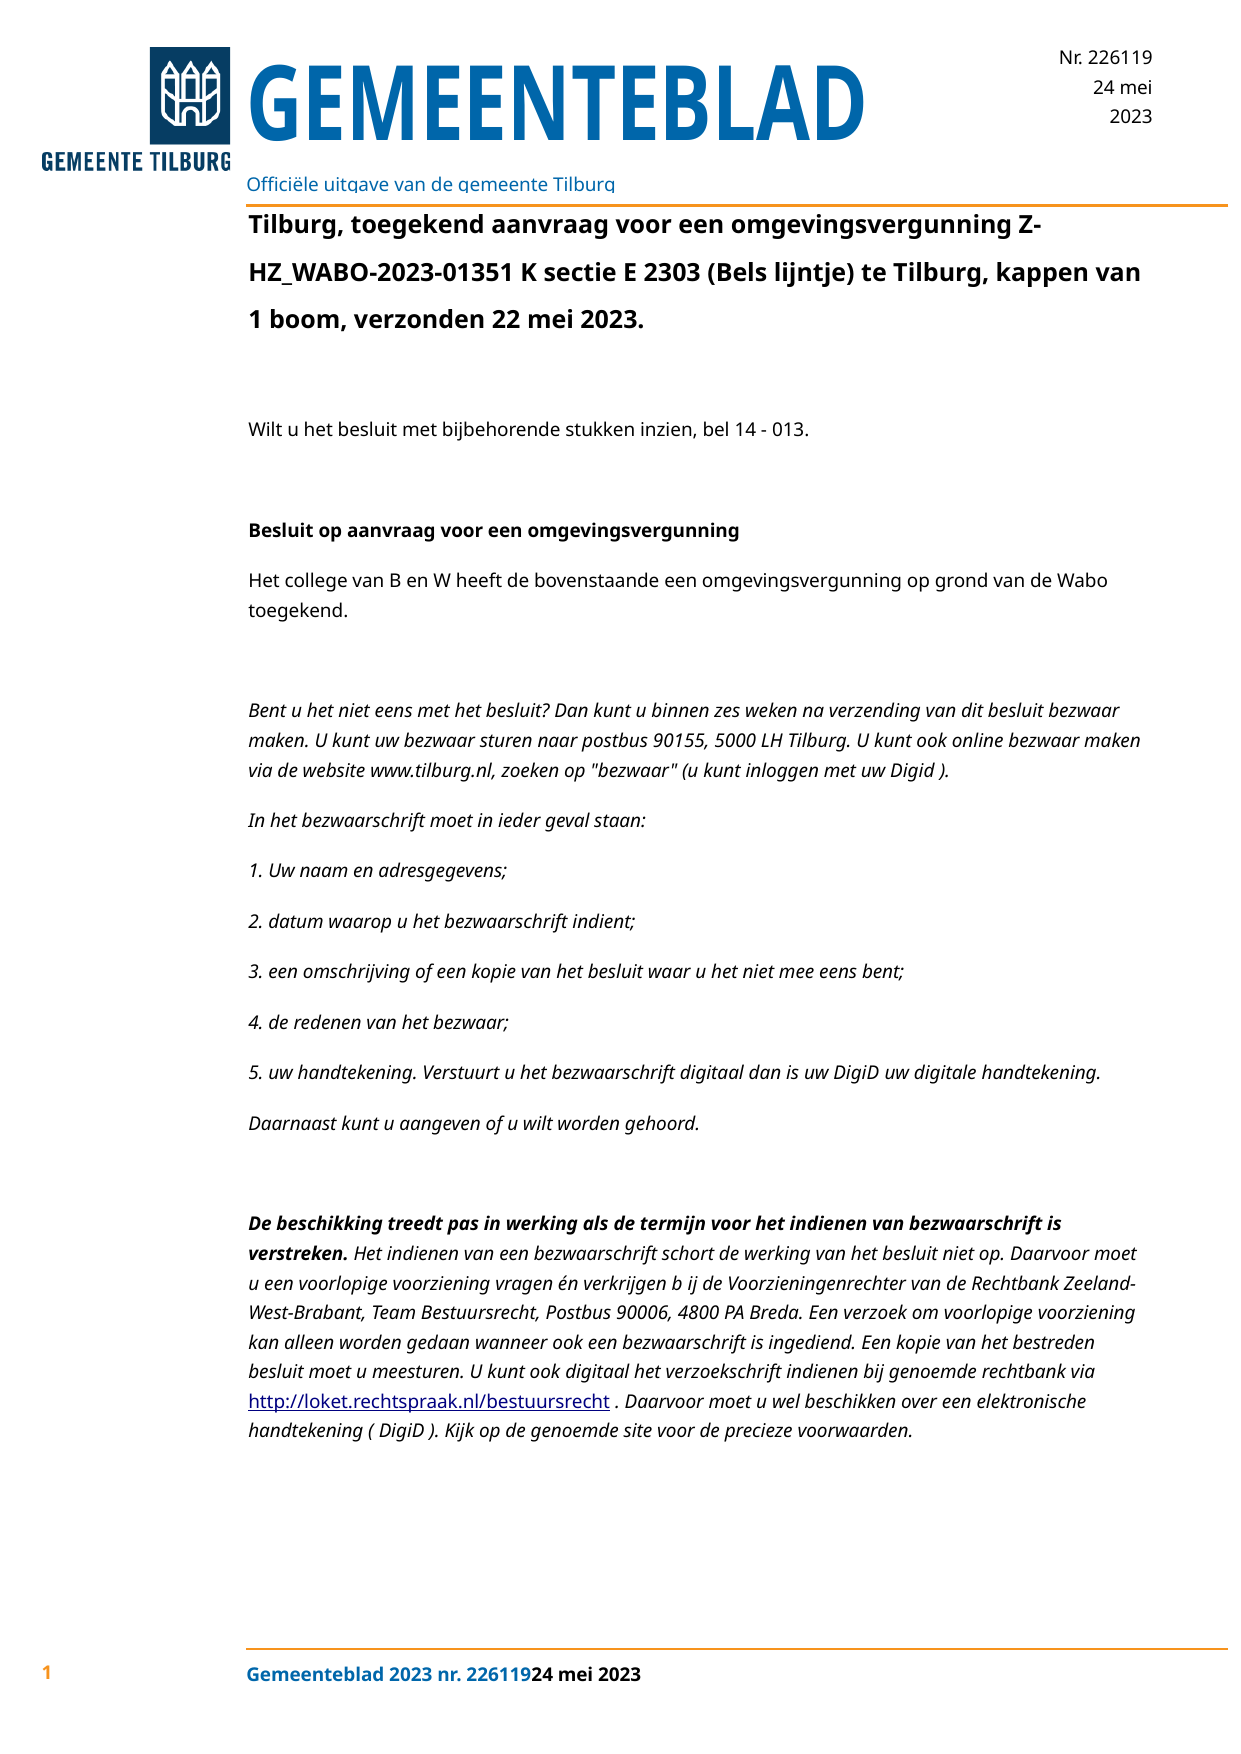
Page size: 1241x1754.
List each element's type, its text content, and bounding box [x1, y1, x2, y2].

text Besluit op aanvraag voor een omgevingsvergunning [248, 517, 1152, 542]
text Wilt u het besluit met bijbehorende stukken inzien, bel 14 - 013. [248, 416, 1152, 442]
text In het bezwaarschrift moet in ieder geval staan: [248, 807, 1152, 833]
picture [41, 47, 231, 172]
text Het college van B en W heeft de bovenstaande een omgevingsvergunning op grond van de Wabo toegekend. [248, 567, 1152, 622]
text De beschikking treedt pas in werking als de termijn voor het indienen van bezwaarschrift is verstreken. Het indienen van een bezwaarschrift schort de werking van het besluit niet op. Daarvoor moet u een voorlopige voorziening vragen én verkrijgen b ij de Voorzieningenrechter van de Rechtbank Zeeland-West-Brabant, Team Bestuursrecht, Postbus 90006, 4800 PA Breda. Een verzoek om voorlopige voorziening kan alleen worden gedaan wanneer ook een bezwaarschrift is ingediend. Een kopie van het bestreden besluit moet u meesturen. U kunt ook digitaal het verzoekschrift indienen bij genoemde rechtbank via http://loket.rechtspraak.nl/bestuursrecht . Daarvoor moet u wel beschikken over een elektronische handtekening ( DigiD ). Kijk op de genoemde site voor de precieze voorwaarden. [248, 1211, 1152, 1443]
text 4. de redenen van het bezwaar; [248, 1009, 1152, 1034]
text Tilburg, toegekend aanvraag voor een omgevingsvergunning Z-HZ_WABO-2023-01351 K sectie E 2303 (Bels lijntje) te Tilburg, kappen van 1 boom, verzonden 22 mei 2023. [248, 207, 1152, 336]
text 3. een omschrijving of een kopie van het besluit waar u het niet mee eens bent; [248, 958, 1152, 984]
text 1. Uw naam en adresgegevens; [248, 858, 1152, 883]
text 5. uw handtekening. Verstuurt u het bezwaarschrift digitaal dan is uw DigiD uw digitale handtekening. [248, 1059, 1152, 1085]
text 2. datum waarop u het bezwaarschrift indient; [248, 908, 1152, 934]
text Bent u het niet eens met het besluit? Dan kunt u binnen zes weken na verzending van dit besluit bezwaar maken. U kunt uw bezwaar sturen naar postbus 90155, 5000 LH Tilburg. U kunt ook online bezwaar maken via de website www.tilburg.nl, zoeken op "bezwaar" (u kunt inloggen met uw Digid ). [248, 698, 1152, 782]
text Daarnaast kunt u aangeven of u wilt worden gehoord. [248, 1110, 1152, 1135]
